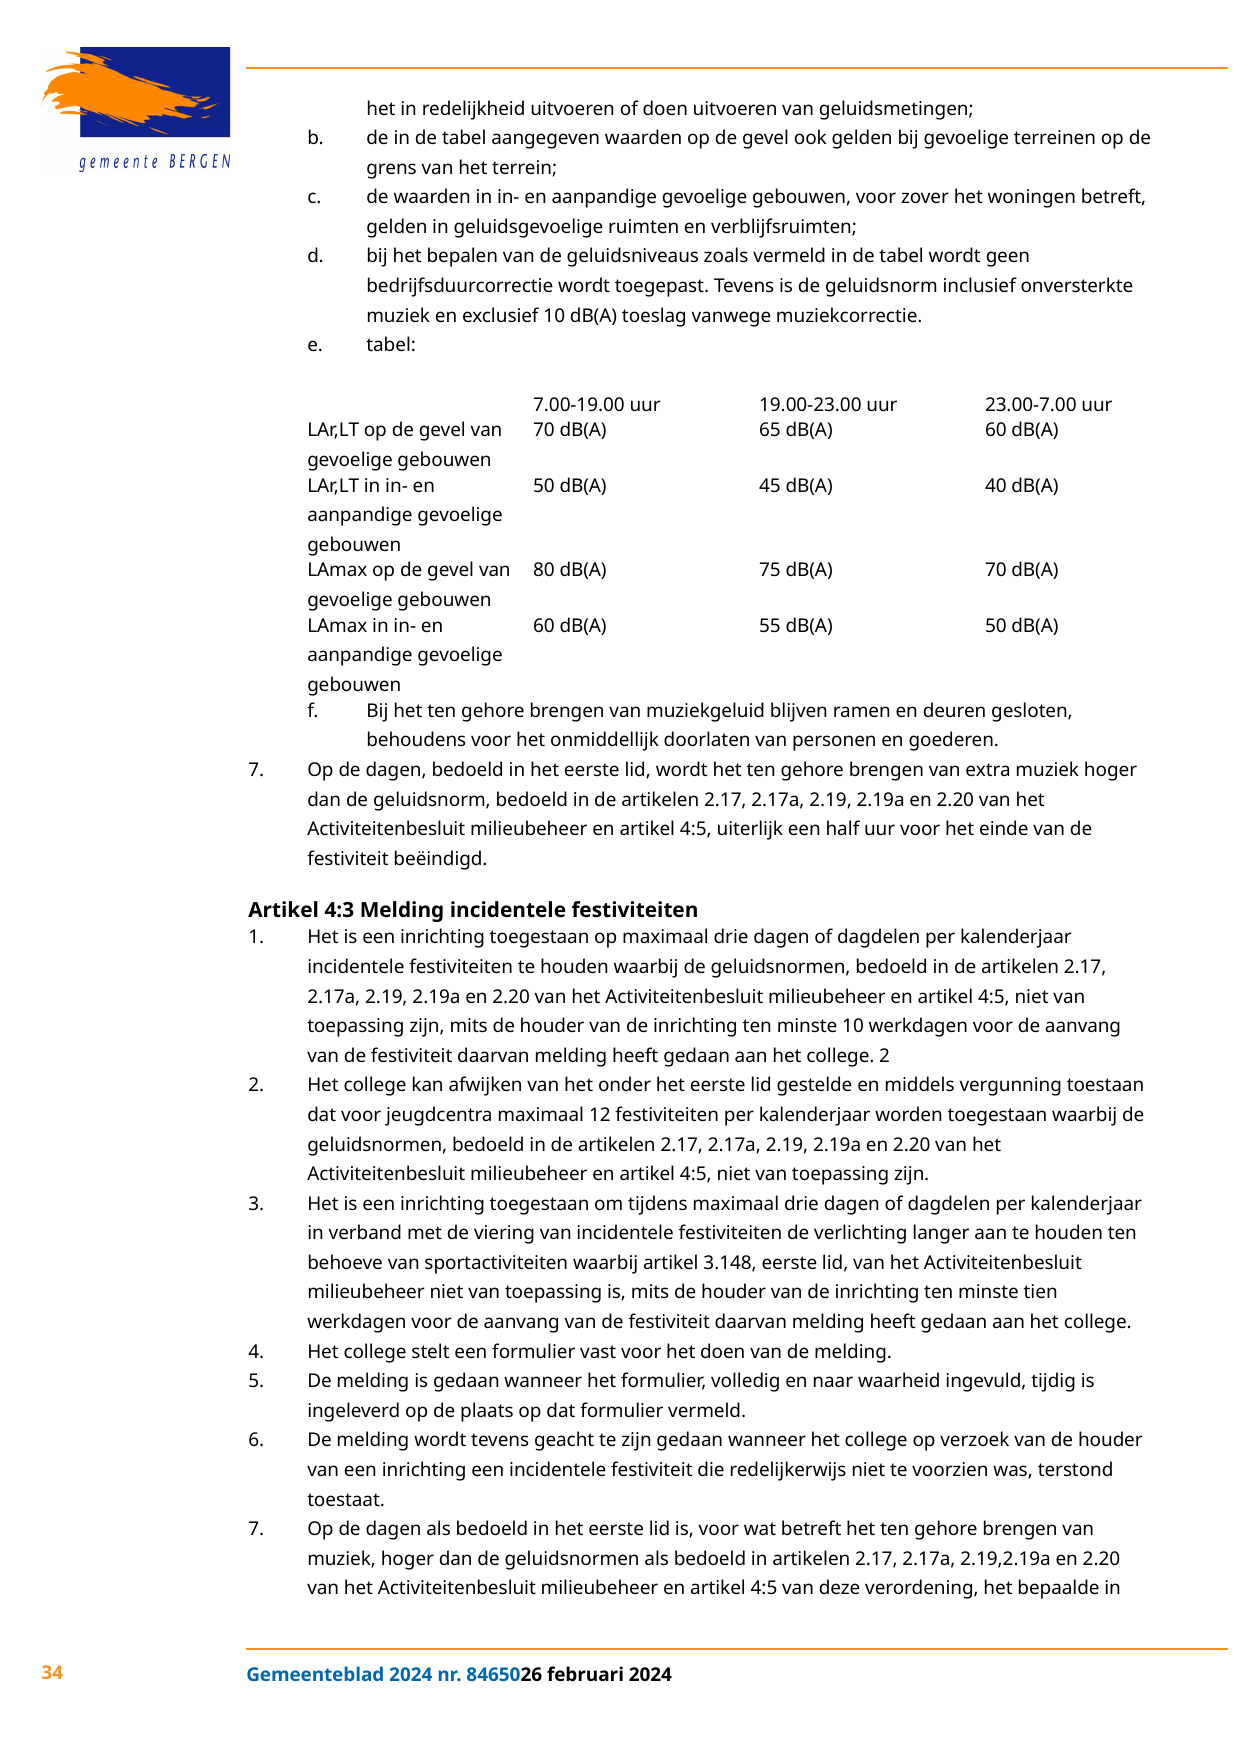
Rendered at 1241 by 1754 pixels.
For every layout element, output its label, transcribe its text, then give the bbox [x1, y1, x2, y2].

table_cell 65 dB(A) [759, 416, 985, 472]
list Het college kan afwijken van het onder het eerste lid gestelde en middels vergunning toestaan dat voor jeugdcentra maximaal 12 festiviteiten per kalenderjaar worden toegestaan waarbij de geluidsnormen, bedoeld in de artikelen 2.17, 2.17a, 2.19, 2.19a en 2.20 van het Activiteitenbesluit milieubeheer en artikel 4:5, niet van toepassing zijn. [248, 1072, 1152, 1186]
table_cell 45 dB(A) [759, 472, 985, 557]
list bij het bepalen van de geluidsniveaus zoals vermeld in de tabel wordt geen bedrijfsduurcorrectie wordt toegepast. Tevens is de geluidsnorm inclusief onversterkte muziek en exclusief 10 dB(A) toeslag vanwege muziekcorrectie. [307, 243, 1152, 328]
table_header 23.00-7.00 uur [985, 391, 1211, 416]
list Op de dagen als bedoeld in het eerste lid is, voor wat betreft het ten gehore brengen van muziek, hoger dan de geluidsnormen als bedoeld in artikelen 2.17, 2.17a, 2.19,2.19a en 2.20 van het Activiteitenbesluit milieubeheer en artikel 4:5 van deze verordening, het bepaalde in [248, 1515, 1152, 1600]
table_cell 80 dB(A) [533, 557, 759, 612]
picture [41, 47, 231, 172]
table_cell LAmax op de gevel van gevoelige gebouwen [307, 557, 533, 612]
list het in redelijkheid uitvoeren of doen uitvoeren van geluidsmetingen; [307, 95, 1152, 121]
list Bij het ten gehore brengen van muziekgeluid blijven ramen en deuren gesloten, behoudens voor het onmiddellijk doorlaten van personen en goederen. [307, 697, 1152, 752]
table_cell 40 dB(A) [985, 472, 1211, 557]
table_cell 60 dB(A) [985, 416, 1211, 472]
table_header [307, 391, 533, 416]
list Op de dagen, bedoeld in het eerste lid, wordt het ten gehore brengen van extra muziek hoger dan de geluidsnorm, bedoeld in de artikelen 2.17, 2.17a, 2.19, 2.19a en 2.20 van het Activiteitenbesluit milieubeheer en artikel 4:5, uiterlijk een half uur voor het einde van de festiviteit beëindigd. [248, 756, 1152, 871]
text Artikel 4:3 Melding incidentele festiviteiten [248, 895, 1152, 924]
table_cell 75 dB(A) [759, 557, 985, 612]
table_cell LAmax in in- en aanpandige gevoelige gebouwen [307, 612, 533, 697]
list Het is een inrichting toegestaan op maximaal drie dagen of dagdelen per kalenderjaar incidentele festiviteiten te houden waarbij de geluidsnormen, bedoeld in de artikelen 2.17, 2.17a, 2.19, 2.19a en 2.20 van het Activiteitenbesluit milieubeheer en artikel 4:5, niet van toepassing zijn, mits de houder van de inrichting ten minste 10 werkdagen voor de aanvang van de festiviteit daarvan melding heeft gedaan aan het college. 2 [248, 924, 1152, 1068]
list Het is een inrichting toegestaan om tijdens maximaal drie dagen of dagdelen per kalenderjaar in verband met de viering van incidentele festiviteiten de verlichting langer aan te houden ten behoeve van sportactiviteiten waarbij artikel 3.148, eerste lid, van het Activiteitenbesluit milieubeheer niet van toepassing is, mits de houder van de inrichting ten minste tien werkdagen voor de aanvang van de festiviteit daarvan melding heeft gedaan aan het college. [248, 1190, 1152, 1334]
list De melding wordt tevens geacht te zijn gedaan wanneer het college op verzoek van de houder van een inrichting een incidentele festiviteit die redelijkerwijs niet te voorzien was, terstond toestaat. [248, 1427, 1152, 1512]
list tabel: [307, 331, 1152, 357]
table_cell 55 dB(A) [759, 612, 985, 697]
list de in de tabel aangegeven waarden op de gevel ook gelden bij gevoelige terreinen op de grens van het terrein; [307, 124, 1152, 180]
table_cell LAr,LT op de gevel van gevoelige gebouwen [307, 416, 533, 472]
list Het college stelt een formulier vast voor het doen van de melding. [248, 1338, 1152, 1364]
table_header 7.00-19.00 uur [533, 391, 759, 416]
table_header 19.00-23.00 uur [759, 391, 985, 416]
table_cell 50 dB(A) [985, 612, 1211, 697]
table_cell 60 dB(A) [533, 612, 759, 697]
table_cell 70 dB(A) [985, 557, 1211, 612]
list De melding is gedaan wanneer het formulier, volledig en naar waarheid ingevuld, tijdig is ingeleverd op de plaats op dat formulier vermeld. [248, 1367, 1152, 1423]
table_cell LAr,LT in in- en aanpandige gevoelige gebouwen [307, 472, 533, 557]
list de waarden in in- en aanpandige gevoelige gebouwen, voor zover het woningen betreft, gelden in geluidsgevoelige ruimten en verblijfsruimten; [307, 183, 1152, 239]
table_cell 70 dB(A) [533, 416, 759, 472]
table_cell 50 dB(A) [533, 472, 759, 557]
